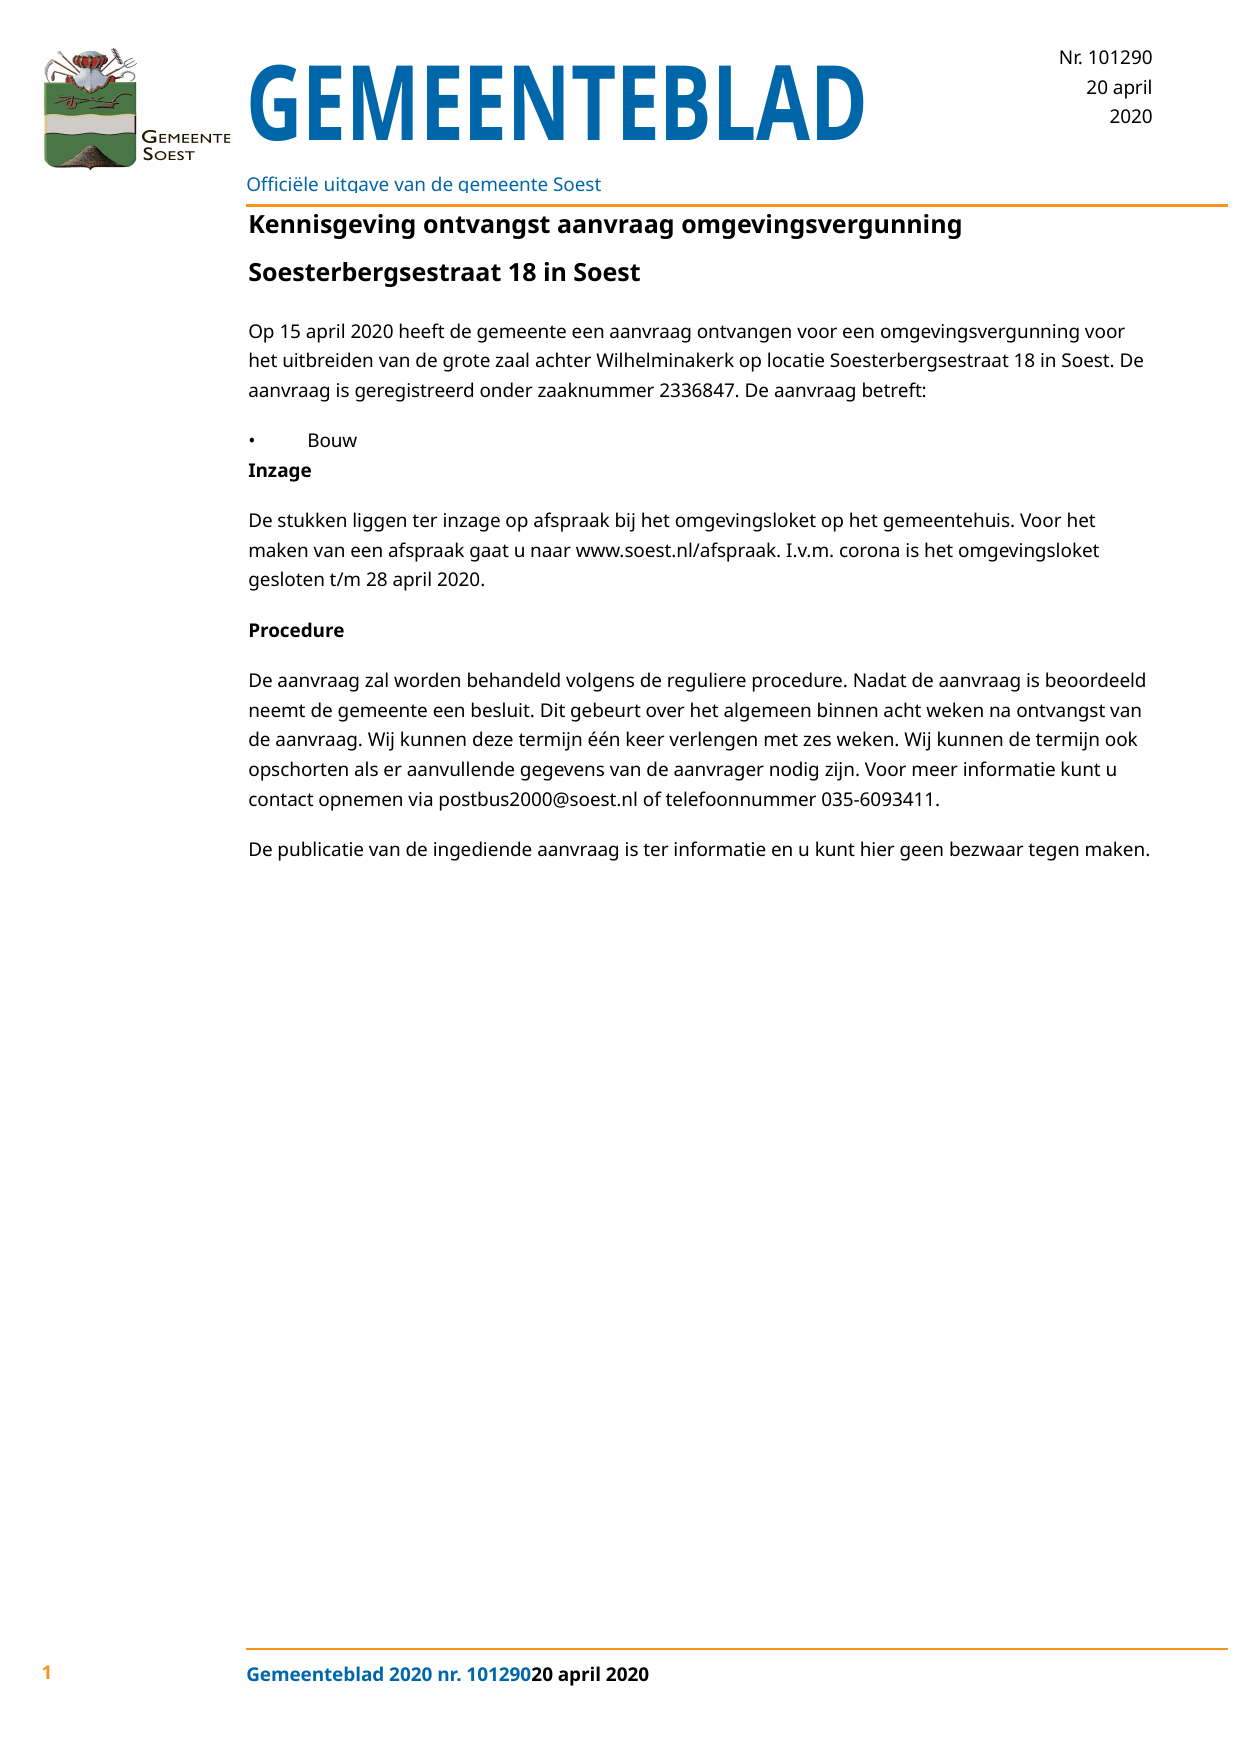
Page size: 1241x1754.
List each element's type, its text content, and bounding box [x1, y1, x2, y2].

text De publicatie van de ingediende aanvraag is ter informatie en u kunt hier geen bezwaar tegen maken. [248, 836, 1152, 862]
text De aanvraag zal worden behandeld volgens de reguliere procedure. Nadat de aanvraag is beoordeeld neemt de gemeente een besluit. Dit gebeurt over het algemeen binnen acht weken na ontvangst van de aanvraag. Wij kunnen deze termijn één keer verlengen met zes weken. Wij kunnen de termijn ook opschorten als er aanvullende gegevens van de aanvrager nodig zijn. Voor meer informatie kunt u contact opnemen via postbus2000@soest.nl of telefoonnummer 035-6093411. [248, 667, 1152, 812]
list Bouw [248, 427, 1152, 453]
picture [41, 47, 231, 172]
text Op 15 april 2020 heeft de gemeente een aanvraag ontvangen voor een omgevingsvergunning voor het uitbreiden van de grote zaal achter Wilhelminakerk op locatie Soesterbergsestraat 18 in Soest. De aanvraag is geregistreerd onder zaaknummer 2336847. De aanvraag betreft: [248, 318, 1152, 403]
text Kennisgeving ontvangst aanvraag omgevingsvergunning Soesterbergsestraat 18 in Soest [248, 207, 1152, 288]
text Procedure [248, 617, 1152, 643]
text De stukken liggen ter inzage op afspraak bij het omgevingsloket op het gemeentehuis. Voor het maken van een afspraak gaat u naar www.soest.nl/afspraak. I.v.m. corona is het omgevingsloket gesloten t/m 28 april 2020. [248, 507, 1152, 592]
text Inzage [248, 457, 1152, 483]
